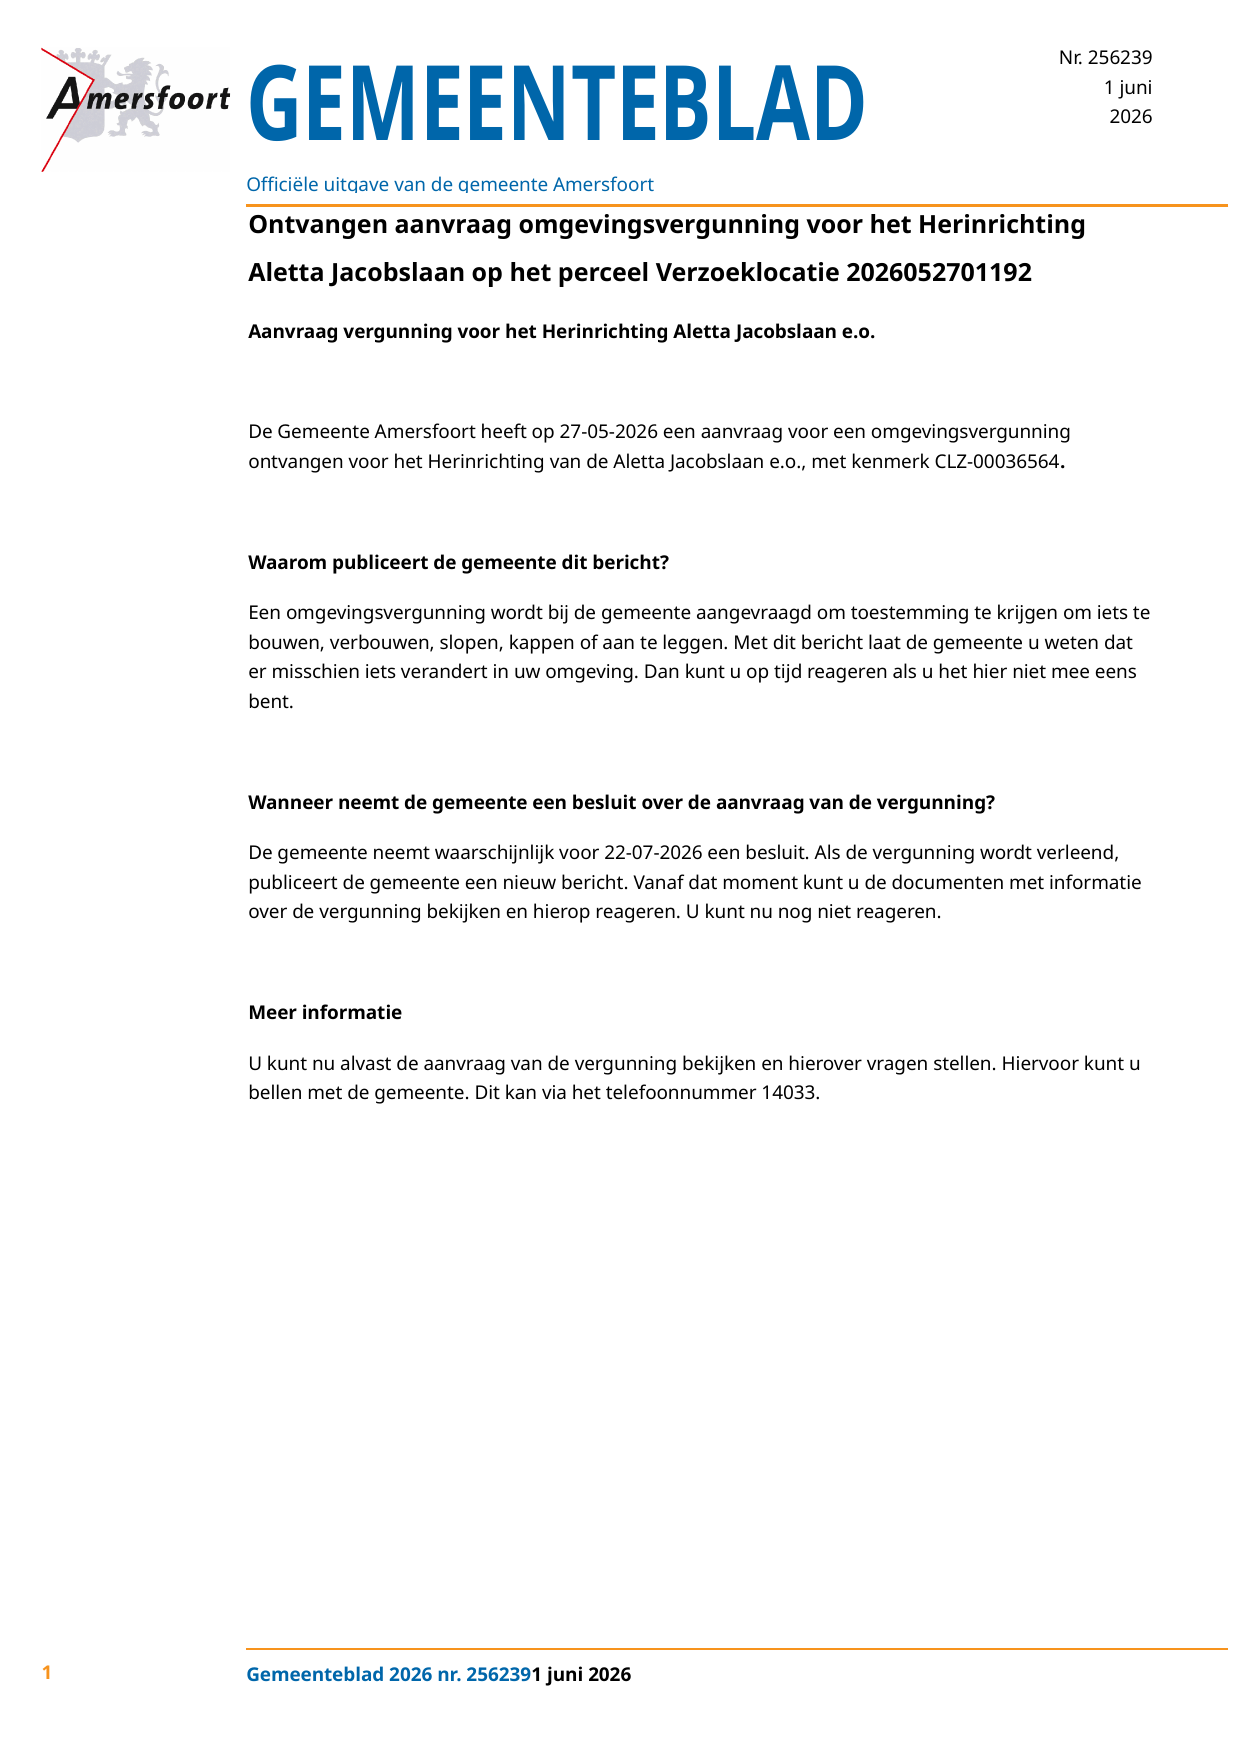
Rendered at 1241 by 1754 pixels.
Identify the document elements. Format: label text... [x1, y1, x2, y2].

picture [41, 47, 231, 172]
text Een omgevingsvergunning wordt bij de gemeente aangevraagd om toestemming te krijgen om iets te bouwen, verbouwen, slopen, kappen of aan te leggen. Met dit bericht laat de gemeente u weten dat er misschien iets verandert in uw omgeving. Dan kunt u op tijd reageren als u het hier niet mee eens bent. [248, 599, 1152, 714]
text De gemeente neemt waarschijnlijk voor 22-07-2026 een besluit. Als de vergunning wordt verleend, publiceert de gemeente een nieuw bericht. Vanaf dat moment kunt u de documenten met informatie over de vergunning bekijken en hierop reageren. U kunt nu nog niet reageren. [248, 839, 1152, 924]
text De Gemeente Amersfoort heeft op 27-05-2026 een aanvraag voor een omgevingsvergunning ontvangen voor het Herinrichting van de Aletta Jacobslaan e.o., met kenmerk CLZ-00036564. [248, 419, 1152, 474]
text U kunt nu alvast de aanvraag van de vergunning bekijken en hierover vragen stellen. Hiervoor kunt u bellen met de gemeente. Dit kan via het telefoonnummer 14033. [248, 1050, 1152, 1105]
text Wanneer neemt de gemeente een besluit over de aanvraag van de vergunning? [248, 789, 1152, 815]
text Waarom publiceert de gemeente dit bericht? [248, 549, 1152, 575]
text Aanvraag vergunning voor het Herinrichting Aletta Jacobslaan e.o. [248, 318, 1152, 344]
text Meer informatie [248, 999, 1152, 1025]
text Ontvangen aanvraag omgevingsvergunning voor het Herinrichting Aletta Jacobslaan op het perceel Verzoeklocatie 2026052701192 [248, 207, 1152, 288]
